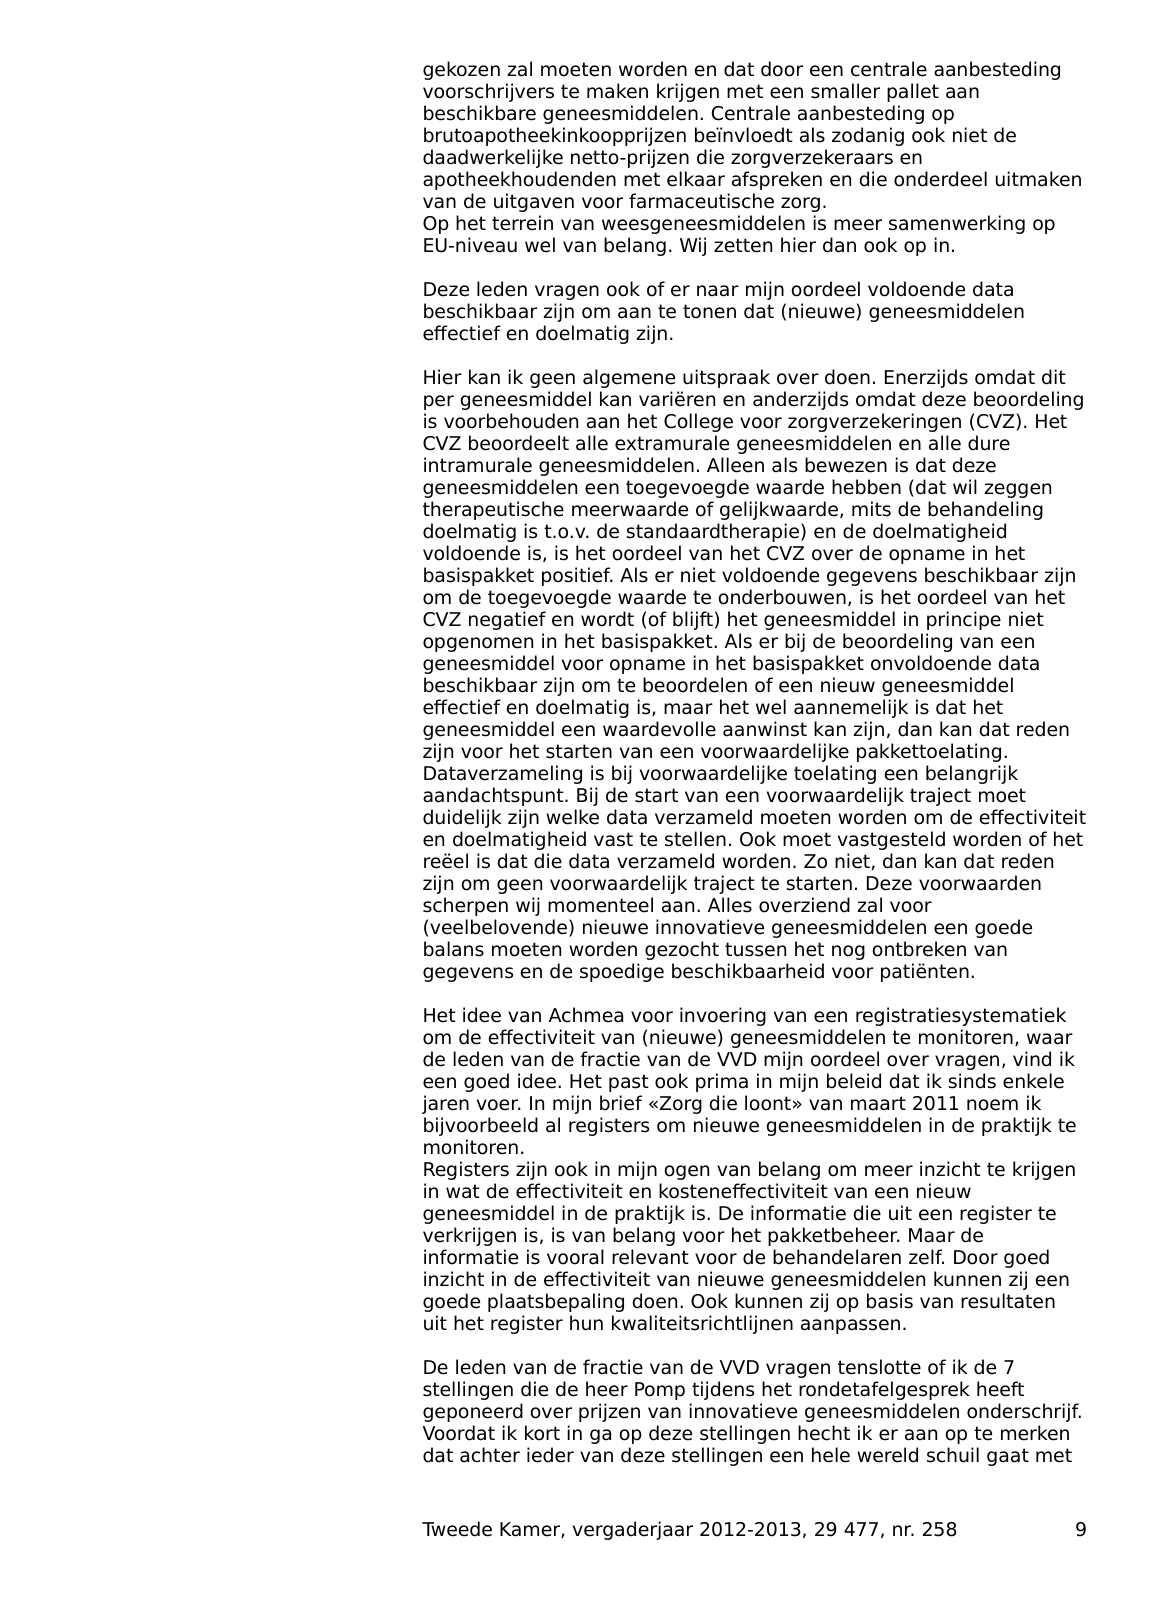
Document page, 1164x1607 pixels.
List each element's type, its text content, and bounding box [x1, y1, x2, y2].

text Het idee van Achmea voor invoering van een registratiesystematiek om de effectiviteit van (nieuwe) geneesmiddelen te monitoren, waar de leden van de fractie van de VVD mijn oordeel over vragen, vind ik een goed idee. Het past ook prima in mijn beleid dat ik sinds enkele jaren voer. In mijn brief «Zorg die loont» van maart 2011 noem ik bijvoorbeeld al registers om nieuwe geneesmiddelen in de praktijk te monitoren. [422, 1005, 1087, 1159]
text De leden van de fractie van de VVD vragen tenslotte of ik de 7 stellingen die de heer Pomp tijdens het rondetafelgesprek heeft geponeerd over prijzen van innovatieve geneesmiddelen onderschrijf. Voordat ik kort in ga op deze stellingen hecht ik er aan op te merken dat achter ieder van deze stellingen een hele wereld schuil gaat met [422, 1357, 1087, 1467]
text Registers zijn ook in mijn ogen van belang om meer inzicht te krijgen in wat de effectiviteit en kosteneffectiviteit van een nieuw geneesmiddel in de praktijk is. De informatie die uit een register te verkrijgen is, is van belang voor het pakketbeheer. Maar de informatie is vooral relevant voor de behandelaren zelf. Door goed inzicht in de effectiviteit van nieuwe geneesmiddelen kunnen zij een goede plaatsbepaling doen. Ook kunnen zij op basis van resultaten uit het register hun kwaliteitsrichtlijnen aanpassen. [422, 1159, 1087, 1334]
text Deze leden vragen ook of er naar mijn oordeel voldoende data beschikbaar zijn om aan te tonen dat (nieuwe) geneesmiddelen effectief en doelmatig zijn. [422, 279, 1087, 345]
text Hier kan ik geen algemene uitspraak over doen. Enerzijds omdat dit per geneesmiddel kan variëren en anderzijds omdat deze beoordeling is voorbehouden aan het College voor zorgverzekeringen (CVZ). Het CVZ beoordeelt alle extramurale geneesmiddelen en alle dure intramurale geneesmiddelen. Alleen als bewezen is dat deze geneesmiddelen een toegevoegde waarde hebben (dat wil zeggen therapeutische meerwaarde of gelijkwaarde, mits de behandeling doelmatig is t.o.v. de standaardtherapie) en de doelmatigheid voldoende is, is het oordeel van het CVZ over de opname in het basispakket positief. Als er niet voldoende gegevens beschikbaar zijn om de toegevoegde waarde te onderbouwen, is het oordeel van het CVZ negatief en wordt (of blijft) het geneesmiddel in principe niet opgenomen in het basispakket. Als er bij de beoordeling van een geneesmiddel voor opname in het basispakket onvoldoende data beschikbaar zijn om te beoordelen of een nieuw geneesmiddel effectief en doelmatig is, maar het wel aannemelijk is dat het geneesmiddel een waardevolle aanwinst kan zijn, dan kan dat reden zijn voor het starten van een voorwaardelijke pakkettoelating. Dataverzameling is bij voorwaardelijke toelating een belangrijk aandachtspunt. Bij de start van een voorwaardelijk traject moet duidelijk zijn welke data verzameld moeten worden om de effectiviteit en doelmatigheid vast te stellen. Ook moet vastgesteld worden of het reëel is dat die data verzameld worden. Zo niet, dan kan dat reden zijn om geen voorwaardelijk traject te starten. Deze voorwaarden scherpen wij momenteel aan. Alles overziend zal voor (veelbelovende) nieuwe innovatieve geneesmiddelen een goede balans moeten worden gezocht tussen het nog ontbreken van gegevens en de spoedige beschikbaarheid voor patiënten. [422, 367, 1087, 983]
text gekozen zal moeten worden en dat door een centrale aanbesteding voorschrijvers te maken krijgen met een smaller pallet aan beschikbare geneesmiddelen. Centrale aanbesteding op brutoapotheekinkoopprijzen beïnvloedt als zodanig ook niet de daadwerkelijke netto-prijzen die zorgverzekeraars en apotheekhoudenden met elkaar afspreken en die onderdeel uitmaken van de uitgaven voor farmaceutische zorg. [422, 59, 1087, 213]
text Op het terrein van weesgeneesmiddelen is meer samenwerking op EU-niveau wel van belang. Wij zetten hier dan ook op in. [422, 213, 1087, 257]
